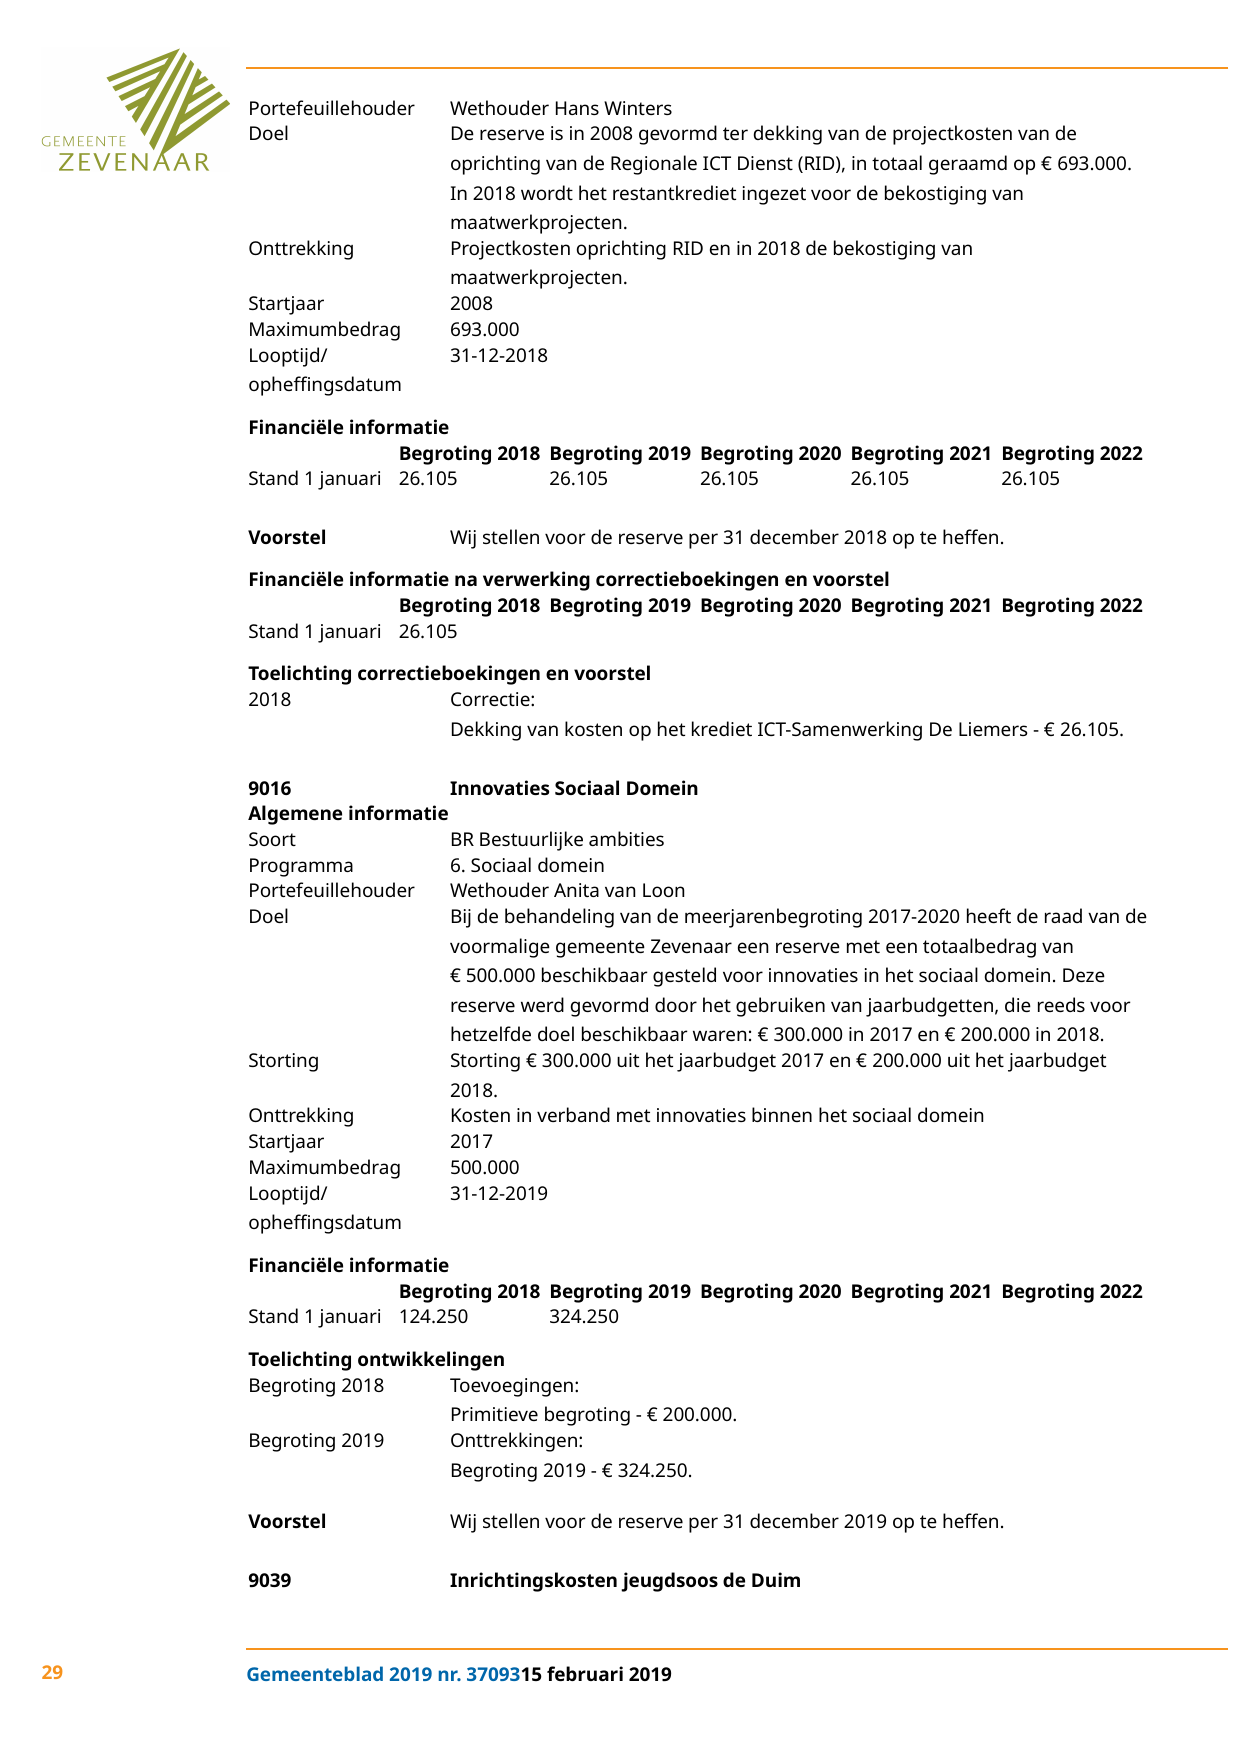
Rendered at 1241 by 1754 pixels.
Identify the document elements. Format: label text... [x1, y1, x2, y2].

table_cell Soort [248, 826, 450, 852]
table_cell 26.105 [1001, 465, 1152, 491]
text Financiële informatie [248, 414, 1152, 439]
table_cell [549, 618, 700, 644]
table_cell Algemene informatie [248, 800, 1152, 826]
table_cell Maximumbedrag [248, 1154, 450, 1180]
table_cell Doel [248, 121, 450, 235]
table_cell Storting € 300.000 uit het jaarbudget 2017 en € 200.000 uit het jaarbudget 2018. [450, 1048, 1152, 1103]
table_header 9039 [248, 1567, 450, 1593]
table_cell Wij stellen voor de reserve per 31 december 2019 op te heffen. [450, 1508, 1152, 1534]
table_cell 31-12-2019 [450, 1180, 1152, 1235]
table_cell Startjaar [248, 1129, 450, 1154]
table_cell Portefeuillehouder [248, 878, 450, 903]
table_header Begroting 2020 [700, 593, 850, 618]
text Toelichting ontwikkelingen [248, 1346, 1152, 1372]
table_cell [450, 1483, 1152, 1508]
table_header Begroting 2018 [399, 440, 549, 465]
table_header [248, 1278, 398, 1303]
table_header Begroting 2018 [399, 593, 549, 618]
table_header Begroting 2020 [700, 1278, 850, 1303]
text Toelichting correctieboekingen en voorstel [248, 661, 1152, 686]
table_cell [850, 618, 1001, 644]
table_cell [700, 1304, 850, 1329]
table_cell Kosten in verband met innovaties binnen het sociaal domein [450, 1103, 1152, 1128]
table_header Begroting 2021 [850, 440, 1001, 465]
table_cell De reserve is in 2008 gevormd ter dekking van de projectkosten van de oprichting van de Regionale ICT Dienst (RID), in totaal geraamd op € 693.000. In 2018 wordt het restantkrediet ingezet voor de bekostiging van maatwerkprojecten. [450, 121, 1152, 235]
text Financiële informatie [248, 1252, 1152, 1278]
table_cell 26.105 [700, 465, 850, 491]
table_cell [1001, 1304, 1152, 1329]
text Financiële informatie na verwerking correctieboekingen en voorstel [248, 567, 1152, 592]
table_header Begroting 2018 [399, 1278, 549, 1303]
table_cell 26.105 [399, 465, 549, 491]
table_header Voorstel [248, 524, 450, 550]
table_cell Stand 1 januari [248, 1304, 398, 1329]
table_cell Wethouder Hans Winters [450, 95, 1152, 121]
table_header Wij stellen voor de reserve per 31 december 2018 op te heffen. [450, 524, 1152, 550]
table_header Begroting 2021 [850, 1278, 1001, 1303]
table_header [248, 440, 398, 465]
table_cell [248, 1483, 450, 1508]
picture [41, 47, 231, 172]
table_cell 2017 [450, 1129, 1152, 1154]
table_cell Doel [248, 903, 450, 1047]
table_header Begroting 2022 [1001, 593, 1152, 618]
table_cell 26.105 [549, 465, 700, 491]
table_cell Projectkosten oprichting RID en in 2018 de bekostiging van maatwerkprojecten. [450, 235, 1152, 290]
table_cell Onttrekking [248, 1103, 450, 1128]
table_cell Looptijd/opheffingsdatum [248, 1180, 450, 1235]
table_cell Maximumbedrag [248, 316, 450, 342]
table_cell 6. Sociaal domein [450, 852, 1152, 878]
table_cell [850, 1304, 1001, 1329]
table_header Begroting 2022 [1001, 440, 1152, 465]
table_header 2018 [248, 686, 450, 742]
table_cell Startjaar [248, 290, 450, 316]
table_header 9016 [248, 775, 450, 800]
table_cell Onttrekking [248, 235, 450, 290]
table_cell Bij de behandeling van de meerjarenbegroting 2017-2020 heeft de raad van de voormalige gemeente Zevenaar een reserve met een totaalbedrag van € 500.000 beschikbaar gesteld voor innovaties in het sociaal domein. Deze reserve werd gevormd door het gebruiken van jaarbudgetten, die reeds voor hetzelfde doel beschikbaar waren: € 300.000 in 2017 en € 200.000 in 2018. [450, 903, 1152, 1047]
table_cell 124.250 [399, 1304, 549, 1329]
table_header Correctie: Dekking van kosten op het krediet ICT-Samenwerking De Liemers - € 26.105. [450, 686, 1152, 742]
table_cell Stand 1 januari [248, 618, 398, 644]
table_cell [1001, 618, 1152, 644]
table_header Toevoegingen: Primitieve begroting - € 200.000. [450, 1372, 1152, 1427]
table_cell Storting [248, 1048, 450, 1103]
table_header Begroting 2019 [549, 593, 700, 618]
table_cell 31-12-2018 [450, 342, 1152, 397]
table_cell Onttrekkingen: Begroting 2019 - € 324.250. [450, 1427, 1152, 1482]
table_cell Looptijd/opheffingsdatum [248, 342, 450, 397]
table_cell [700, 618, 850, 644]
table_cell Wethouder Anita van Loon [450, 878, 1152, 903]
table_header Begroting 2019 [549, 1278, 700, 1303]
table_cell Stand 1 januari [248, 465, 398, 491]
table_header Begroting 2019 [549, 440, 700, 465]
table_header Innovaties Sociaal Domein [450, 775, 1152, 800]
table_cell BR Bestuurlijke ambities [450, 826, 1152, 852]
table_cell Begroting 2019 [248, 1427, 450, 1482]
table_header [248, 593, 398, 618]
table_cell Voorstel [248, 1508, 450, 1534]
table_cell 500.000 [450, 1154, 1152, 1180]
table_header Begroting 2018 [248, 1372, 450, 1427]
table_cell 693.000 [450, 316, 1152, 342]
table_cell 2008 [450, 290, 1152, 316]
table_cell 26.105 [399, 618, 549, 644]
table_cell 324.250 [549, 1304, 700, 1329]
table_cell 26.105 [850, 465, 1001, 491]
table_header Begroting 2021 [850, 593, 1001, 618]
table_cell Portefeuillehouder [248, 95, 450, 121]
table_header Begroting 2022 [1001, 1278, 1152, 1303]
table_header Inrichtingskosten jeugdsoos de Duim [450, 1567, 1152, 1593]
table_header Begroting 2020 [700, 440, 850, 465]
table_cell Programma [248, 852, 450, 878]
